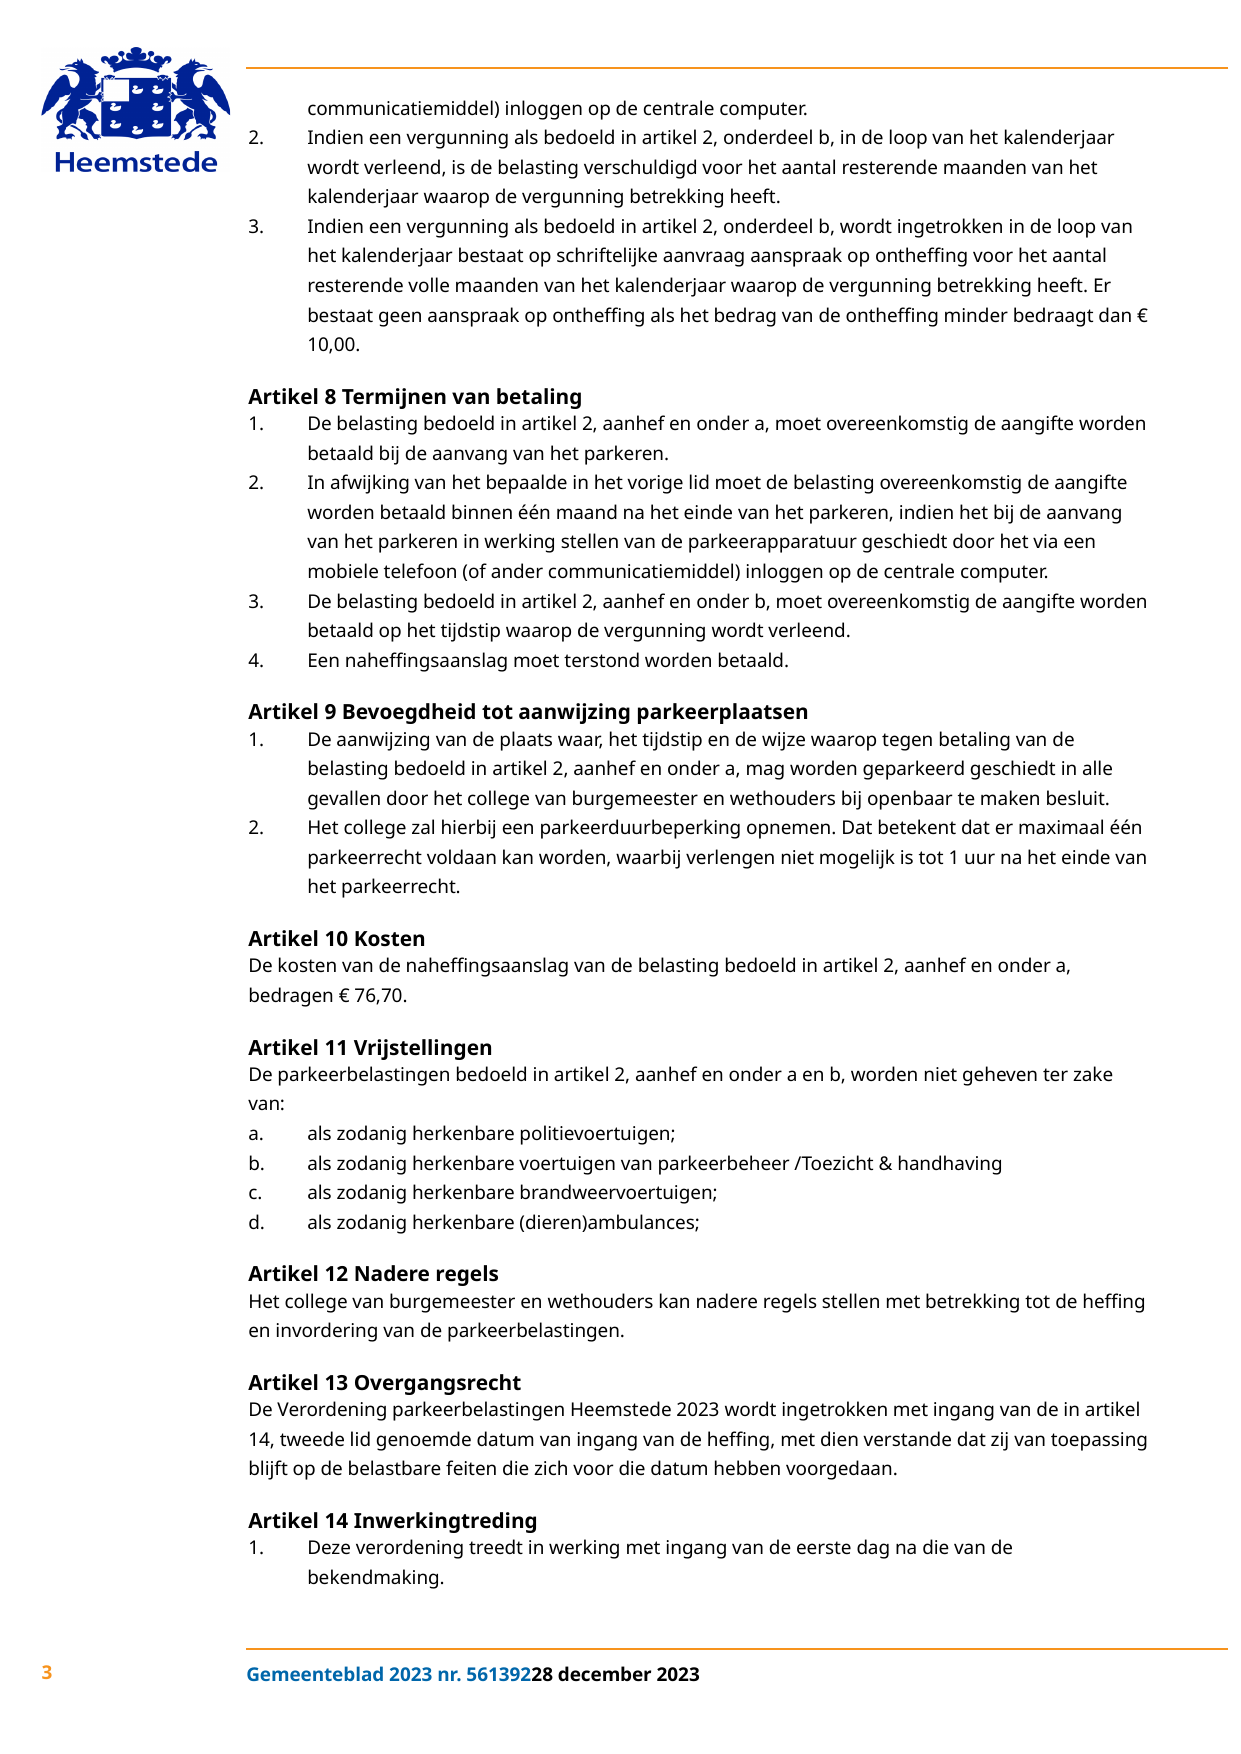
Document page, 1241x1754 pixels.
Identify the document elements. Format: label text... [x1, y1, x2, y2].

list als zodanig herkenbare brandweervoertuigen; [248, 1179, 1152, 1205]
text Artikel 11 Vrijstellingen [248, 1033, 1152, 1061]
list Indien een vergunning als bedoeld in artikel 2, onderdeel b, wordt ingetrokken in de loop van het kalenderjaar bestaat op schriftelijke aanvraag aanspraak op ontheffing voor het aantal resterende volle maanden van het kalenderjaar waarop de vergunning betrekking heeft. Er bestaat geen aanspraak op ontheffing als het bedrag van de ontheffing minder bedraagt dan € 10,00. [248, 213, 1152, 357]
list Deze verordening treedt in werking met ingang van de eerste dag na die van de bekendmaking. [248, 1534, 1152, 1589]
list als zodanig herkenbare voertuigen van parkeerbeheer /Toezicht & handhaving [248, 1150, 1152, 1176]
text Het college van burgemeester en wethouders kan nadere regels stellen met betrekking tot de heffing en invordering van de parkeerbelastingen. [248, 1288, 1152, 1343]
list De belasting bedoeld in artikel 2, aanhef en onder a, moet overeenkomstig de aangifte worden betaald bij de aanvang van het parkeren. [248, 410, 1152, 466]
list De aanwijzing van de plaats waar, het tijdstip en de wijze waarop tegen betaling van de belasting bedoeld in artikel 2, aanhef en onder a, mag worden geparkeerd geschiedt in alle gevallen door het college van burgemeester en wethouders bij openbaar te maken besluit. [248, 726, 1152, 811]
text De Verordening parkeerbelastingen Heemstede 2023 wordt ingetrokken met ingang van de in artikel 14, tweede lid genoemde datum van ingang van de heffing, met dien verstande dat zij van toepassing blijft op de belastbare feiten die zich voor die datum hebben voorgedaan. [248, 1396, 1152, 1481]
list als zodanig herkenbare (dieren)ambulances; [248, 1209, 1152, 1235]
text Artikel 13 Overgangsrecht [248, 1368, 1152, 1396]
list In afwijking van het bepaalde in het vorige lid moet de belasting overeenkomstig de aangifte worden betaald binnen één maand na het einde van het parkeren, indien het bij de aanvang van het parkeren in werking stellen van de parkeerapparatuur geschiedt door het via een mobiele telefoon (of ander communicatiemiddel) inloggen op de centrale computer. [248, 469, 1152, 584]
text Artikel 9 Bevoegdheid tot aanwijzing parkeerplaatsen [248, 697, 1152, 726]
text Artikel 8 Termijnen van betaling [248, 382, 1152, 410]
text Artikel 10 Kosten [248, 924, 1152, 953]
list Indien een vergunning als bedoeld in artikel 2, onderdeel b, in de loop van het kalenderjaar wordt verleend, is de belasting verschuldigd voor het aantal resterende maanden van het kalenderjaar waarop de vergunning betrekking heeft. [248, 124, 1152, 209]
list Een naheffingsaanslag moet terstond worden betaald. [248, 647, 1152, 673]
list communicatiemiddel) inloggen op de centrale computer. [248, 95, 1152, 121]
text Artikel 12 Nadere regels [248, 1259, 1152, 1288]
text De parkeerbelastingen bedoeld in artikel 2, aanhef en onder a en b, worden niet geheven ter zake van: [248, 1061, 1152, 1116]
list De belasting bedoeld in artikel 2, aanhef en onder b, moet overeenkomstig de aangifte worden betaald op het tijdstip waarop de vergunning wordt verleend. [248, 588, 1152, 643]
list als zodanig herkenbare politievoertuigen; [248, 1120, 1152, 1146]
text De kosten van de naheffingsaanslag van de belasting bedoeld in artikel 2, aanhef en onder a, bedragen € 76,70. [248, 953, 1152, 1008]
picture [41, 47, 231, 172]
list Het college zal hierbij een parkeerduurbeperking opnemen. Dat betekent dat er maximaal één parkeerrecht voldaan kan worden, waarbij verlengen niet mogelijk is tot 1 uur na het einde van het parkeerrecht. [248, 814, 1152, 899]
text Artikel 14 Inwerkingtreding [248, 1506, 1152, 1534]
